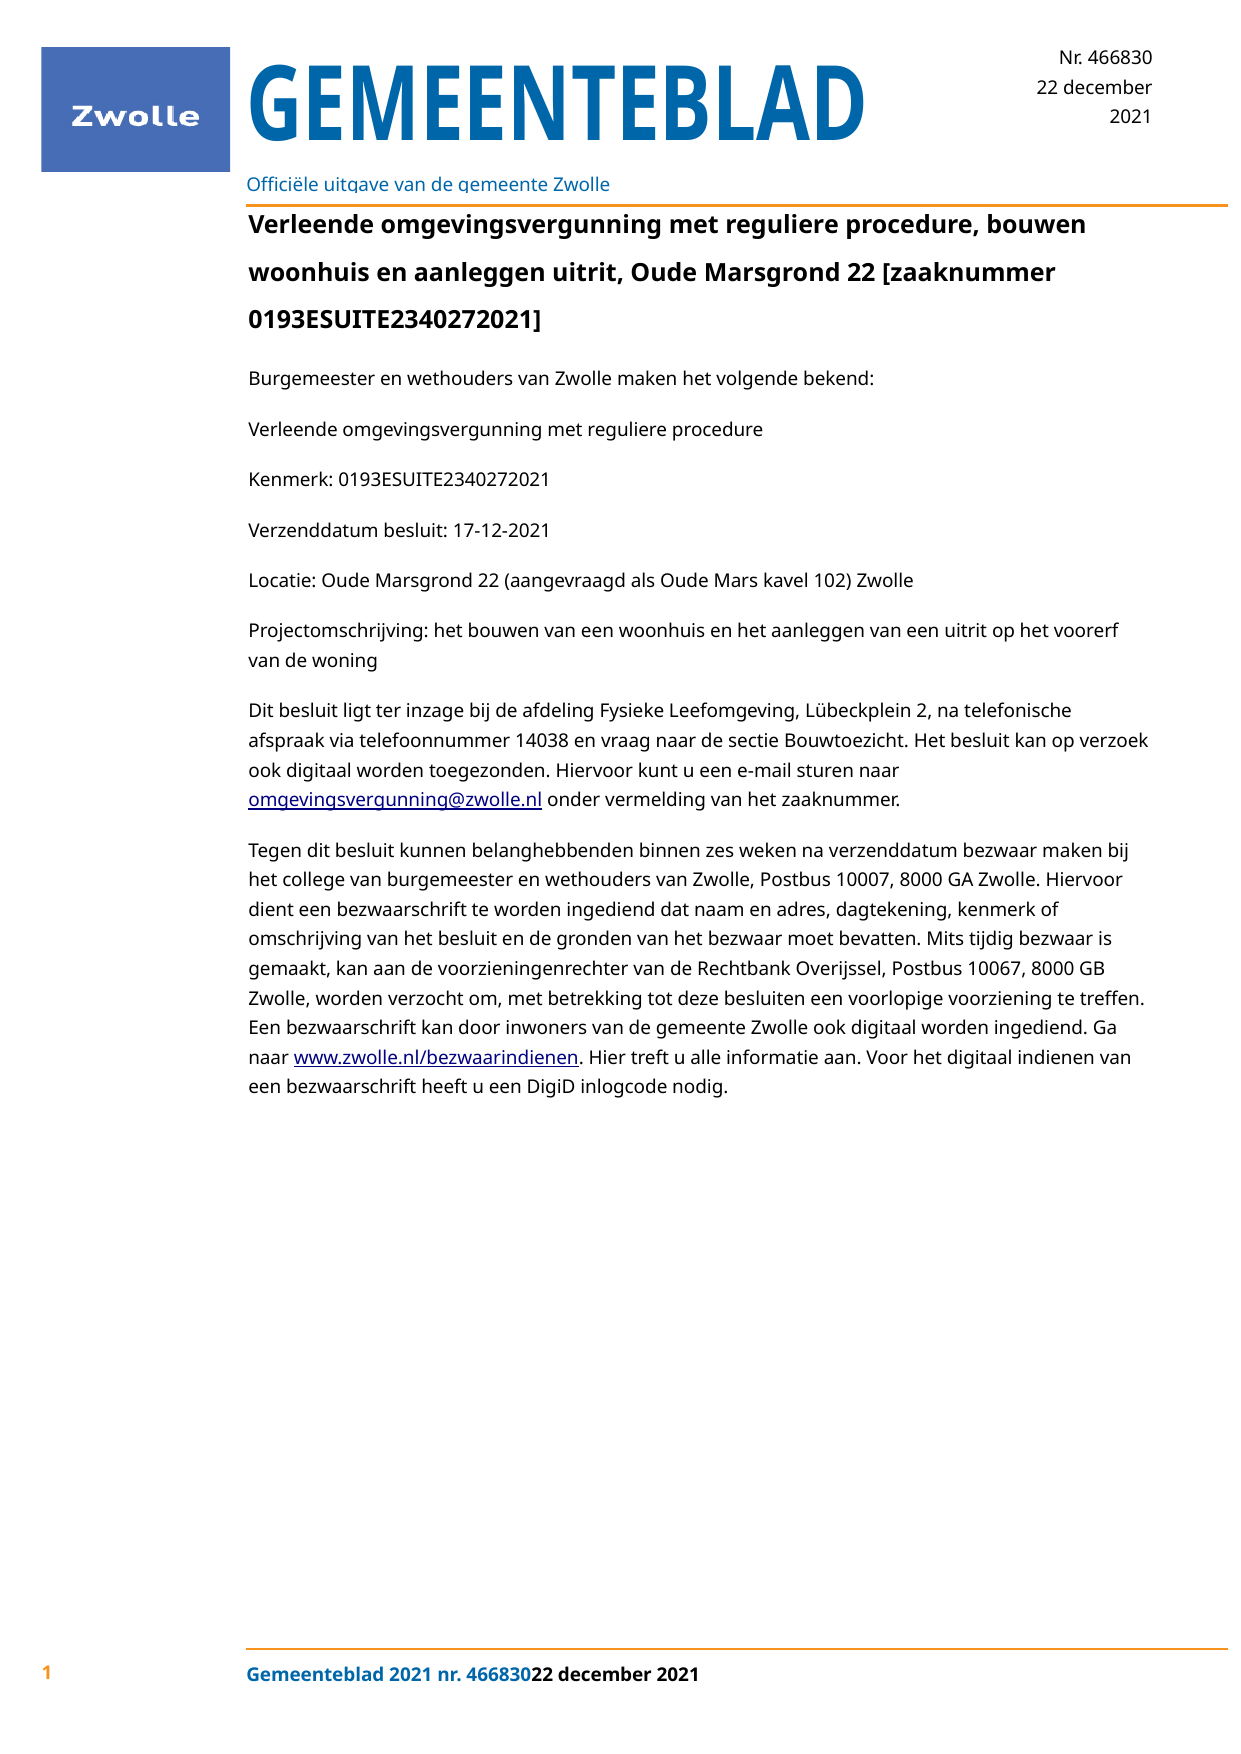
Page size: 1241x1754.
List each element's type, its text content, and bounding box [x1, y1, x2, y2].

text Locatie: Oude Marsgrond 22 (aangevraagd als Oude Mars kavel 102) Zwolle [248, 567, 1152, 593]
text Tegen dit besluit kunnen belanghebbenden binnen zes weken na verzenddatum bezwaar maken bij het college van burgemeester en wethouders van Zwolle, Postbus 10007, 8000 GA Zwolle. Hiervoor dient een bezwaarschrift te worden ingediend dat naam en adres, dagtekening, kenmerk of omschrijving van het besluit en de gronden van het bezwaar moet bevatten. Mits tijdig bezwaar is gemaakt, kan aan de voorzieningenrechter van de Rechtbank Overijssel, Postbus 10067, 8000 GB Zwolle, worden verzocht om, met betrekking tot deze besluiten een voorlopige voorziening te treffen. Een bezwaarschrift kan door inwoners van de gemeente Zwolle ook digitaal worden ingediend. Ga naar www.zwolle.nl/bezwaarindienen. Hier treft u alle informatie aan. Voor het digitaal indienen van een bezwaarschrift heeft u een DigiD inlogcode nodig. [248, 837, 1152, 1099]
text Verleende omgevingsvergunning met reguliere procedure, bouwen woonhuis en aanleggen uitrit, Oude Marsgrond 22 [zaaknummer 0193ESUITE2340272021] [248, 207, 1152, 336]
text Burgemeester en wethouders van Zwolle maken het volgende bekend: [248, 366, 1152, 391]
text Kenmerk: 0193ESUITE2340272021 [248, 466, 1152, 492]
text Dit besluit ligt ter inzage bij de afdeling Fysieke Leefomgeving, Lübeckplein 2, na telefonische afspraak via telefoonnummer 14038 en vraag naar de sectie Bouwtoezicht. Het besluit kan op verzoek ook digitaal worden toegezonden. Hiervoor kunt u een e-mail sturen naar omgevingsvergunning@zwolle.nl onder vermelding van het zaaknummer. [248, 698, 1152, 812]
text Verzenddatum besluit: 17-12-2021 [248, 517, 1152, 542]
text Projectomschrijving: het bouwen van een woonhuis en het aanleggen van een uitrit op het voorerf van de woning [248, 618, 1152, 673]
text Verleende omgevingsvergunning met reguliere procedure [248, 416, 1152, 442]
picture [41, 47, 231, 172]
